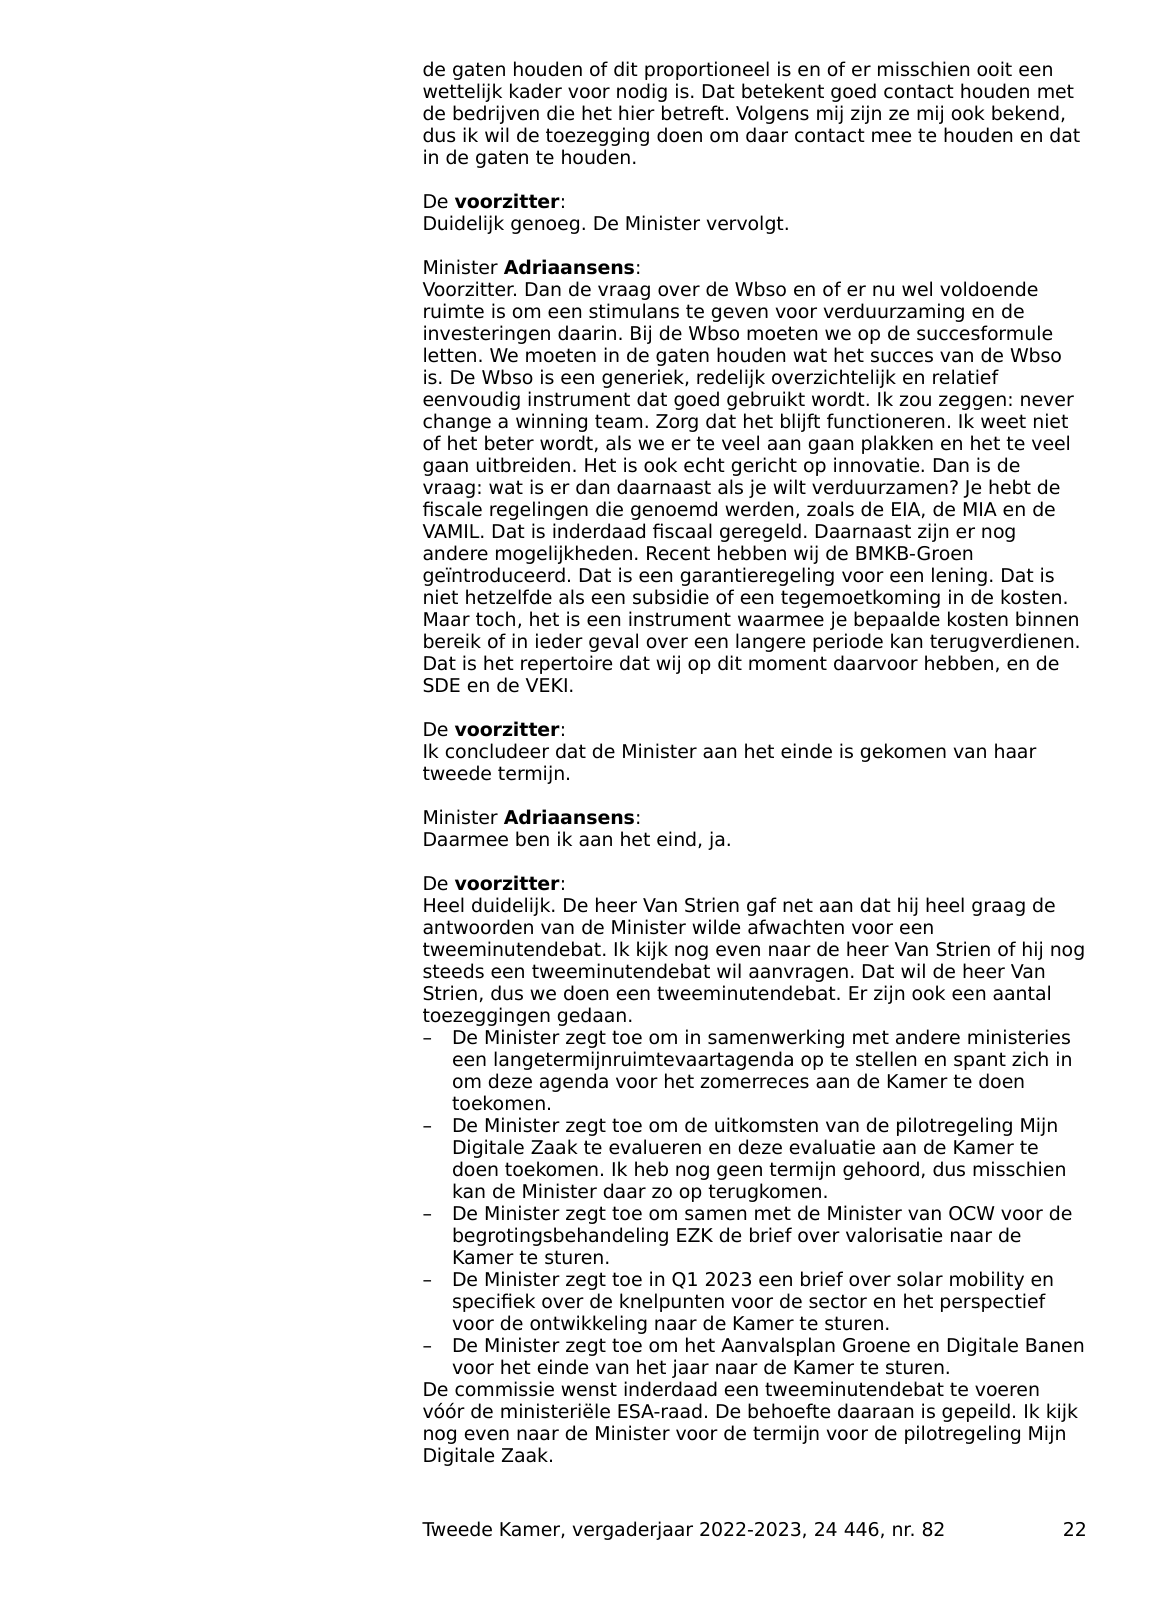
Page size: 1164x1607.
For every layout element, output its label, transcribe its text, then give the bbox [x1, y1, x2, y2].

text – De Minister zegt toe om in samenwerking met andere ministeries een langetermijnruimtevaartagenda op te stellen en spant zich in om deze agenda voor het zomerreces aan de Kamer te doen toekomen. [422, 1027, 1087, 1115]
text De commissie wenst inderdaad een tweeminutendebat te voeren vóór de ministeriële ESA-raad. De behoefte daaraan is gepeild. Ik kijk nog even naar de Minister voor de termijn voor de pilotregeling Mijn Digitale Zaak. [422, 1379, 1087, 1467]
text Minister Adriaansens: [422, 807, 1087, 829]
text – De Minister zegt toe om het Aanvalsplan Groene en Digitale Banen voor het einde van het jaar naar de Kamer te sturen. [422, 1335, 1087, 1379]
text Ik concludeer dat de Minister aan het einde is gekomen van haar tweede termijn. [422, 741, 1087, 785]
text – De Minister zegt toe om samen met de Minister van OCW voor de begrotingsbehandeling EZK de brief over valorisatie naar de Kamer te sturen. [422, 1203, 1087, 1269]
text Daarmee ben ik aan het eind, ja. [422, 829, 1087, 851]
text Minister Adriaansens: [422, 257, 1087, 279]
text De voorzitter: [422, 191, 1087, 213]
text Heel duidelijk. De heer Van Strien gaf net aan dat hij heel graag de antwoorden van de Minister wilde afwachten voor een tweeminutendebat. Ik kijk nog even naar de heer Van Strien of hij nog steeds een tweeminutendebat wil aanvragen. Dat wil de heer Van Strien, dus we doen een tweeminutendebat. Er zijn ook een aantal toezeggingen gedaan. [422, 895, 1087, 1027]
text de gaten houden of dit proportioneel is en of er misschien ooit een wettelijk kader voor nodig is. Dat betekent goed contact houden met de bedrijven die het hier betreft. Volgens mij zijn ze mij ook bekend, dus ik wil de toezegging doen om daar contact mee te houden en dat in de gaten te houden. [422, 59, 1087, 169]
text Duidelijk genoeg. De Minister vervolgt. [422, 213, 1087, 235]
text Voorzitter. Dan de vraag over de Wbso en of er nu wel voldoende ruimte is om een stimulans te geven voor verduurzaming en de investeringen daarin. Bij de Wbso moeten we op de succesformule letten. We moeten in de gaten houden wat het succes van de Wbso is. De Wbso is een generiek, redelijk overzichtelijk en relatief eenvoudig instrument dat goed gebruikt wordt. Ik zou zeggen: never change a winning team. Zorg dat het blijft functioneren. Ik weet niet of het beter wordt, als we er te veel aan gaan plakken en het te veel gaan uitbreiden. Het is ook echt gericht op innovatie. Dan is de vraag: wat is er dan daarnaast als je wilt verduurzamen? Je hebt de fiscale regelingen die genoemd werden, zoals de EIA, de MIA en de VAMIL. Dat is inderdaad fiscaal geregeld. Daarnaast zijn er nog andere mogelijkheden. Recent hebben wij de BMKB-Groen geïntroduceerd. Dat is een garantieregeling voor een lening. Dat is niet hetzelfde als een subsidie of een tegemoetkoming in de kosten. Maar toch, het is een instrument waarmee je bepaalde kosten binnen bereik of in ieder geval over een langere periode kan terugverdienen. Dat is het repertoire dat wij op dit moment daarvoor hebben, en de SDE en de VEKI. [422, 279, 1087, 697]
text De voorzitter: [422, 873, 1087, 895]
text De voorzitter: [422, 719, 1087, 741]
text – De Minister zegt toe in Q1 2023 een brief over solar mobility en specifiek over de knelpunten voor de sector en het perspectief voor de ontwikkeling naar de Kamer te sturen. [422, 1269, 1087, 1335]
text – De Minister zegt toe om de uitkomsten van de pilotregeling Mijn Digitale Zaak te evalueren en deze evaluatie aan de Kamer te doen toekomen. Ik heb nog geen termijn gehoord, dus misschien kan de Minister daar zo op terugkomen. [422, 1115, 1087, 1203]
